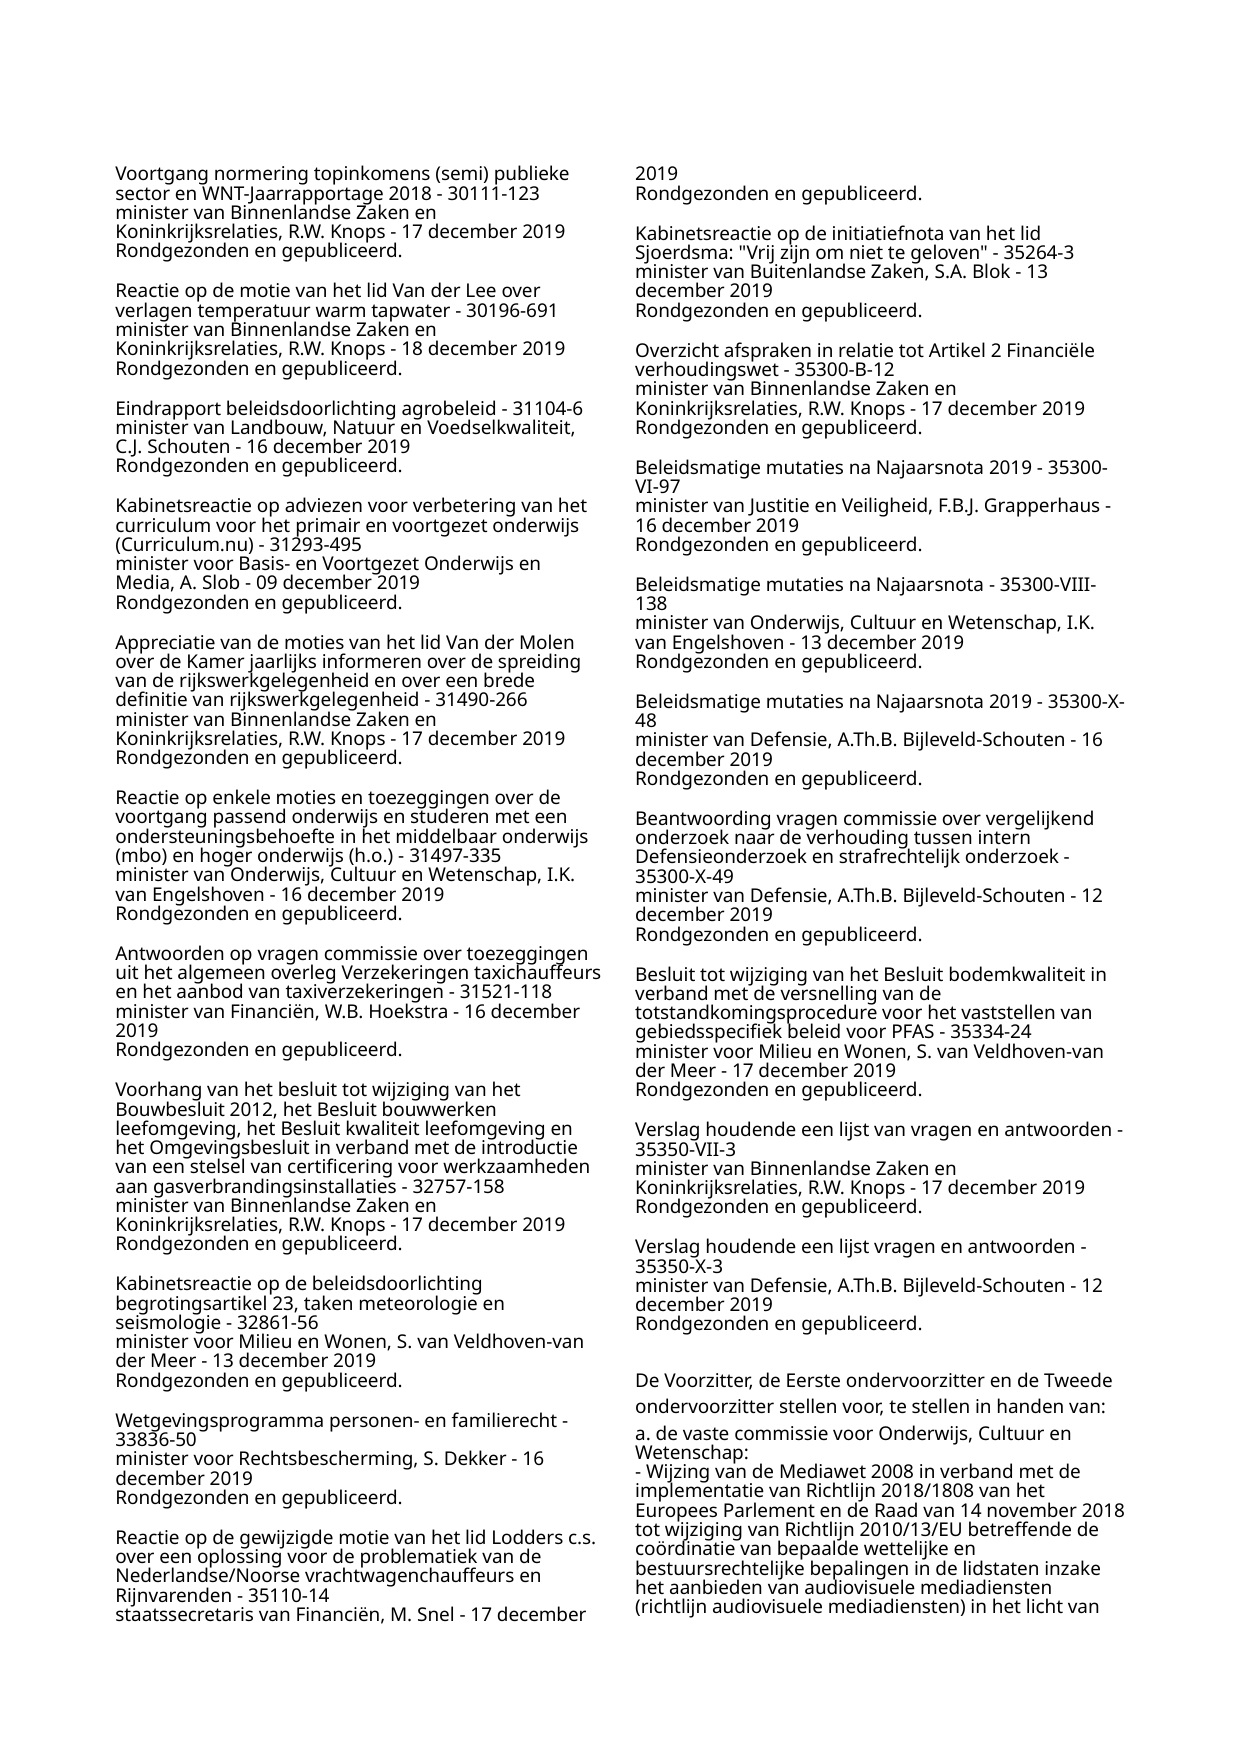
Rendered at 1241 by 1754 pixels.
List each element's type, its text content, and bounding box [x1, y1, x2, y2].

text Kabinetsreactie op de beleidsdoorlichting begrotingsartikel 23, taken meteorologie en seismologie - 32861-56 [115, 1275, 605, 1333]
text Reactie op de gewijzigde motie van het lid Lodders c.s. over een oplossing voor de problematiek van de Nederlandse/Noorse vrachtwagenchauffeurs en Rijnvarenden - 35110-14 [115, 1529, 605, 1606]
text minister voor Milieu en Wonen, S. van Veldhoven-van der Meer - 13 december 2019 [115, 1333, 605, 1372]
text 2019 [635, 165, 1125, 184]
text minister voor Milieu en Wonen, S. van Veldhoven-van der Meer - 17 december 2019 [635, 1043, 1125, 1081]
text minister van Binnenlandse Zaken en Koninkrijksrelaties, R.W. Knops - 17 december 2019 [635, 1160, 1125, 1198]
text Verslag houdende een lijst vragen en antwoorden - 35350-X-3 [635, 1238, 1125, 1277]
text Beleidsmatige mutaties na Najaarsnota 2019 - 35300-X-48 [635, 693, 1125, 731]
text Rondgezonden en gepubliceerd. [635, 653, 1125, 672]
text minister voor Basis- en Voortgezet Onderwijs en Media, A. Slob - 09 december 2019 [115, 555, 605, 594]
text Wetgevingsprogramma personen- en familierecht - 33836-50 [115, 1412, 605, 1450]
text Appreciatie van de moties van het lid Van der Molen over de Kamer jaarlijks informeren over de spreiding van de rijkswerkgelegenheid en over een brede definitie van rijkswerkgelegenheid - 31490-266 [115, 634, 605, 711]
text Voortgang normering topinkomens (semi) publieke sector en WNT-Jaarrapportage 2018 - 30111-123 [115, 165, 605, 204]
text Beleidsmatige mutaties na Najaarsnota 2019 - 35300-VI-97 [635, 459, 1125, 497]
text minister van Binnenlandse Zaken en Koninkrijksrelaties, R.W. Knops - 17 december 2019 [115, 204, 605, 242]
text Antwoorden op vragen commissie over toezeggingen uit het algemeen overleg Verzekeringen taxichauffeurs en het aanbod van taxiverzekeringen - 31521-118 [115, 945, 605, 1003]
text minister van Binnenlandse Zaken en Koninkrijksrelaties, R.W. Knops - 18 december 2019 [115, 321, 605, 359]
text Reactie op de motie van het lid Van der Lee over verlagen temperatuur warm tapwater - 30196-691 [115, 282, 605, 321]
text Rondgezonden en gepubliceerd. [635, 926, 1125, 945]
text Rondgezonden en gepubliceerd. [635, 1081, 1125, 1101]
text minister van Binnenlandse Zaken en Koninkrijksrelaties, R.W. Knops - 17 december 2019 [115, 711, 605, 749]
text Kabinetsreactie op de initiatiefnota van het lid Sjoerdsma: "Vrij zijn om niet te geloven" - 35264-3 [635, 224, 1125, 263]
text Rondgezonden en gepubliceerd. [115, 594, 605, 613]
text Rondgezonden en gepubliceerd. [635, 770, 1125, 789]
text Rondgezonden en gepubliceerd. [635, 302, 1125, 321]
text Beleidsmatige mutaties na Najaarsnota - 35300-VIII-138 [635, 576, 1125, 614]
text minister van Onderwijs, Cultuur en Wetenschap, I.K. van Engelshoven - 13 december 2019 [635, 614, 1125, 653]
text staatssecretaris van Financiën, M. Snel - 17 december [115, 1606, 605, 1625]
text Rondgezonden en gepubliceerd. [635, 419, 1125, 438]
text Eindrapport beleidsdoorlichting agrobeleid - 31104-6 [115, 399, 605, 419]
text minister van Onderwijs, Cultuur en Wetenschap, I.K. van Engelshoven - 16 december 2019 [115, 866, 605, 905]
text Rondgezonden en gepubliceerd. [115, 905, 605, 924]
text Rondgezonden en gepubliceerd. [115, 1372, 605, 1391]
text minister van Defensie, A.Th.B. Bijleveld-Schouten - 12 december 2019 [635, 1277, 1125, 1315]
text De Voorzitter, de Eerste ondervoorzitter en de Tweede ondervoorzitter stellen voor, te stellen in handen van: [635, 1367, 1125, 1419]
text minister van Buitenlandse Zaken, S.A. Blok - 13 december 2019 [635, 263, 1125, 302]
text Rondgezonden en gepubliceerd. [115, 359, 605, 379]
text minister voor Rechtsbescherming, S. Dekker - 16 december 2019 [115, 1450, 605, 1489]
text Beantwoording vragen commissie over vergelijkend onderzoek naar de verhouding tussen intern Defensieonderzoek en strafrechtelijk onderzoek - 35300-X-49 [635, 810, 1125, 887]
text minister van Defensie, A.Th.B. Bijleveld-Schouten - 12 december 2019 [635, 887, 1125, 926]
text Verslag houdende een lijst van vragen en antwoorden - 35350-VII-3 [635, 1121, 1125, 1160]
text Rondgezonden en gepubliceerd. [115, 749, 605, 768]
text Rondgezonden en gepubliceerd. [635, 1198, 1125, 1218]
text Besluit tot wijziging van het Besluit bodemkwaliteit in verband met de versnelling van de totstandkomingsprocedure voor het vaststellen van gebiedsspecifiek beleid voor PFAS - 35334-24 [635, 966, 1125, 1043]
text minister van Binnenlandse Zaken en Koninkrijksrelaties, R.W. Knops - 17 december 2019 [635, 380, 1125, 419]
text minister van Landbouw, Natuur en Voedselkwaliteit, C.J. Schouten - 16 december 2019 [115, 419, 605, 457]
text Rondgezonden en gepubliceerd. [115, 1235, 605, 1255]
text Rondgezonden en gepubliceerd. [635, 1315, 1125, 1335]
text Overzicht afspraken in relatie tot Artikel 2 Financiële verhoudingswet - 35300-B-12 [635, 342, 1125, 380]
text Rondgezonden en gepubliceerd. [635, 184, 1125, 204]
text Voorhang van het besluit tot wijziging van het Bouwbesluit 2012, het Besluit bouwwerken leefomgeving, het Besluit kwaliteit leefomgeving en het Omgevingsbesluit in verband met de introductie van een stelsel van certificering voor werkzaamheden aan gasverbrandingsinstallaties - 32757-158 [115, 1081, 605, 1197]
text Rondgezonden en gepubliceerd. [115, 457, 605, 477]
text Rondgezonden en gepubliceerd. [115, 1041, 605, 1061]
text Rondgezonden en gepubliceerd. [115, 242, 605, 262]
text minister van Justitie en Veiligheid, F.B.J. Grapperhaus - 16 december 2019 [635, 497, 1125, 536]
text Kabinetsreactie op adviezen voor verbetering van het curriculum voor het primair en voortgezet onderwijs (Curriculum.nu) - 31293-495 [115, 497, 605, 555]
text - Wijzing van de Mediawet 2008 in verband met de implementatie van Richtlijn 2018/1808 van het Europees Parlement en de Raad van 14 november 2018 tot wijziging van Richtlijn 2010/13/EU betreffende de coördinatie van bepaalde wettelijke en bestuursrechtelijke bepalingen in de lidstaten inzake het aanbieden van audiovisuele mediadiensten (richtlijn audiovisuele mediadiensten) in het licht van [635, 1463, 1125, 1617]
text Reactie op enkele moties en toezeggingen over de voortgang passend onderwijs en studeren met een ondersteuningsbehoefte in het middelbaar onderwijs (mbo) en hoger onderwijs (h.o.) - 31497-335 [115, 789, 605, 866]
text minister van Binnenlandse Zaken en Koninkrijksrelaties, R.W. Knops - 17 december 2019 [115, 1197, 605, 1235]
text Rondgezonden en gepubliceerd. [635, 536, 1125, 555]
text a. de vaste commissie voor Onderwijs, Cultuur en Wetenschap: [635, 1424, 1125, 1463]
text Rondgezonden en gepubliceerd. [115, 1489, 605, 1508]
text minister van Defensie, A.Th.B. Bijleveld-Schouten - 16 december 2019 [635, 731, 1125, 770]
text minister van Financiën, W.B. Hoekstra - 16 december 2019 [115, 1003, 605, 1041]
